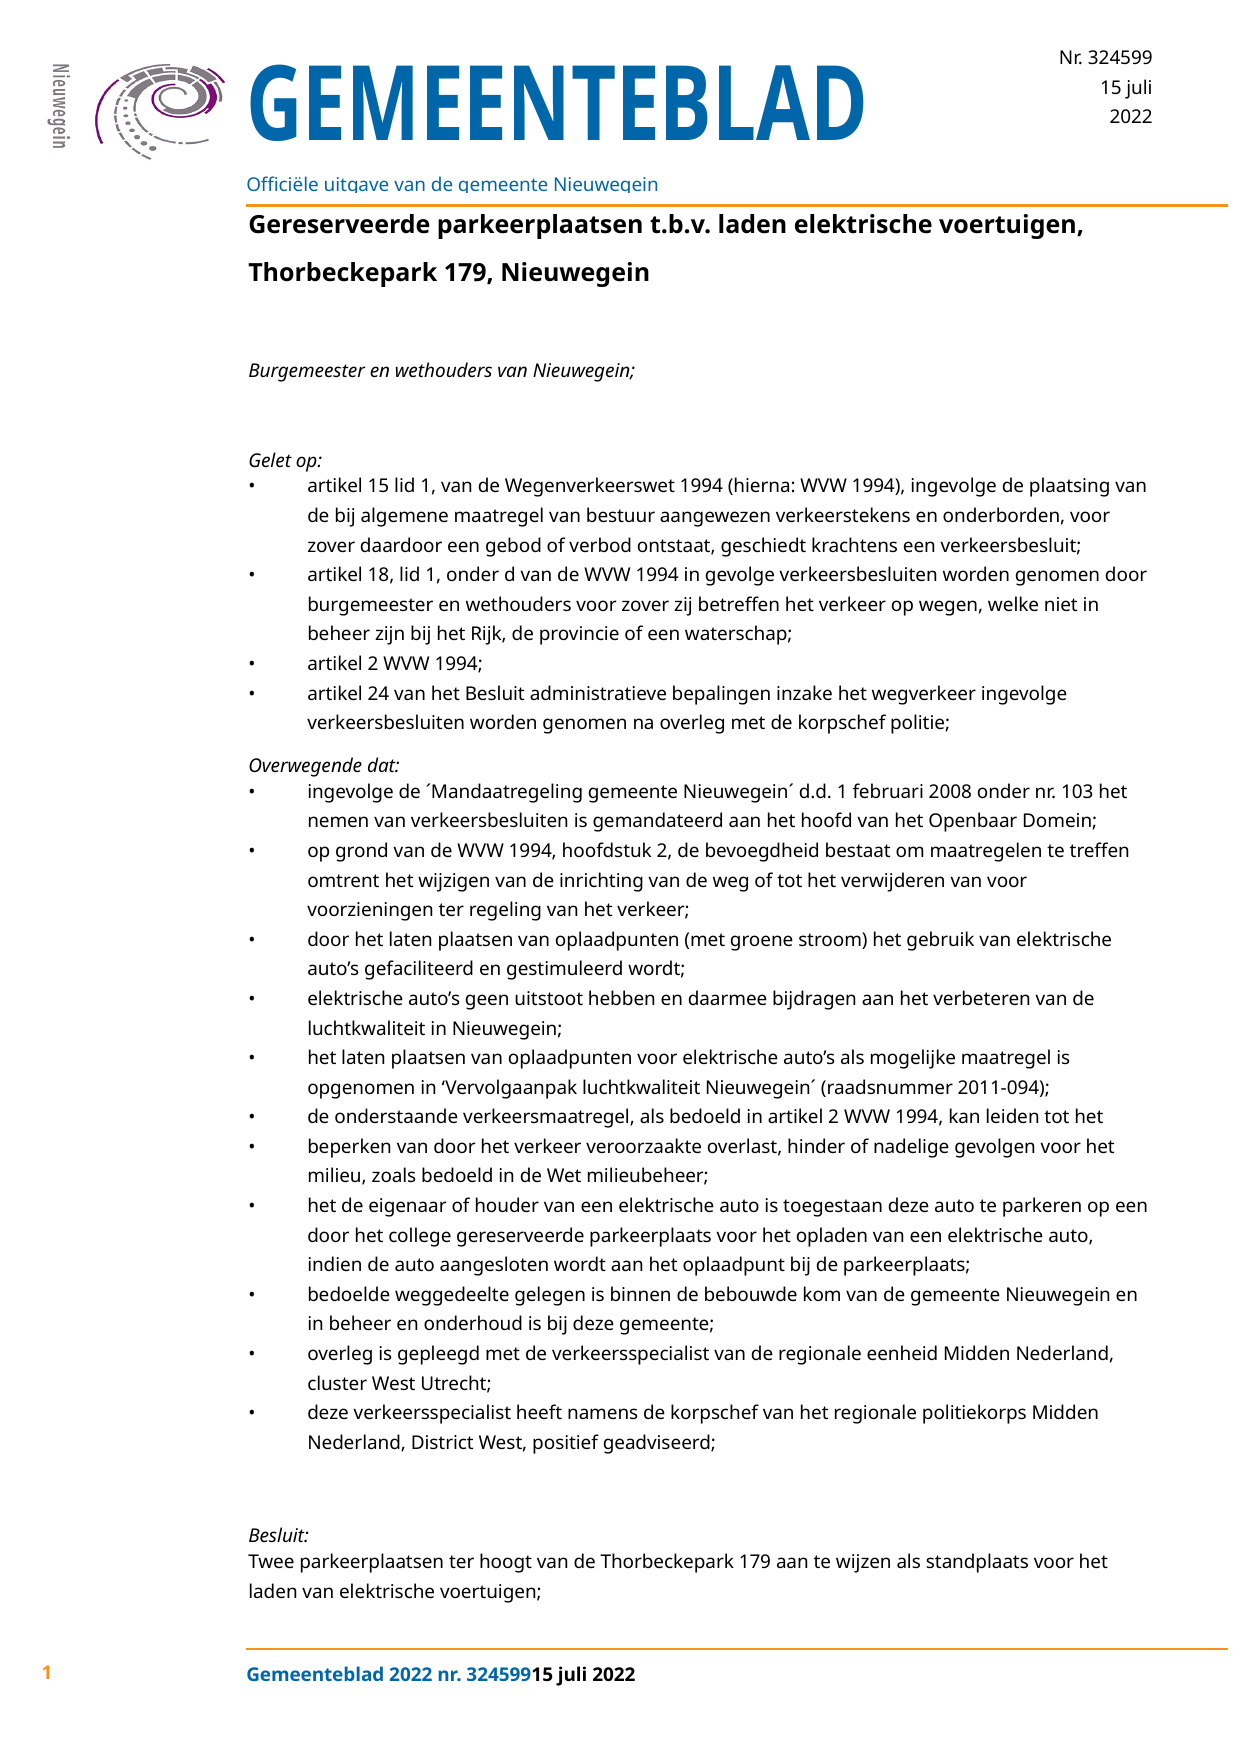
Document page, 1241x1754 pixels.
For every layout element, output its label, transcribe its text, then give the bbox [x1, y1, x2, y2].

list het laten plaatsen van oplaadpunten voor elektrische auto’s als mogelijke maatregel is opgenomen in ‘Vervolgaanpak luchtkwaliteit Nieuwegein´ (raadsnummer 2011-094); [248, 1044, 1152, 1100]
text Twee parkeerplaatsen ter hoogt van de Thorbeckepark 179 aan te wijzen als standplaats voor het laden van elektrische voertuigen; [248, 1548, 1152, 1603]
list bedoelde weggedeelte gelegen is binnen de bebouwde kom van de gemeente Nieuwegein en in beheer en onderhoud is bij deze gemeente; [248, 1281, 1152, 1336]
list artikel 18, lid 1, onder d van de WVW 1994 in gevolge verkeersbesluiten worden genomen door burgemeester en wethouders voor zover zij betreffen het verkeer op wegen, welke niet in beheer zijn bij het Rijk, de provincie of een waterschap; [248, 561, 1152, 646]
list overleg is gepleegd met de verkeersspecialist van de regionale eenheid Midden Nederland, cluster West Utrecht; [248, 1340, 1152, 1396]
list artikel 24 van het Besluit administratieve bepalingen inzake het wegverkeer ingevolge verkeersbesluiten worden genomen na overleg met de korpschef politie; [248, 680, 1152, 735]
list door het laten plaatsen van oplaadpunten (met groene stroom) het gebruik van elektrische auto’s gefaciliteerd en gestimuleerd wordt; [248, 926, 1152, 981]
picture [41, 47, 231, 172]
text Gereserveerde parkeerplaatsen t.b.v. laden elektrische voertuigen, Thorbeckepark 179, Nieuwegein [248, 207, 1152, 288]
text Burgemeester en wethouders van Nieuwegein; [248, 357, 1152, 383]
text Besluit: [248, 1522, 1152, 1548]
list het de eigenaar of houder van een elektrische auto is toegestaan deze auto te parkeren op een door het college gereserveerde parkeerplaats voor het opladen van een elektrische auto, indien de auto aangesloten wordt aan het oplaadpunt bij de parkeerplaats; [248, 1192, 1152, 1277]
list ingevolge de ´Mandaatregeling gemeente Nieuwegein´ d.d. 1 februari 2008 onder nr. 103 het nemen van verkeersbesluiten is gemandateerd aan het hoofd van het Openbaar Domein; [248, 778, 1152, 833]
list de onderstaande verkeersmaatregel, als bedoeld in artikel 2 WVW 1994, kan leiden tot het [248, 1103, 1152, 1129]
list artikel 15 lid 1, van de Wegenverkeerswet 1994 (hierna: WVW 1994), ingevolge de plaatsing van de bij algemene maatregel van bestuur aangewezen verkeerstekens en onderborden, voor zover daardoor een gebod of verbod ontstaat, geschiedt krachtens een verkeersbesluit; [248, 473, 1152, 557]
text Overwegende dat: [248, 752, 1152, 778]
text Gelet op: [248, 447, 1152, 473]
list op grond van de WVW 1994, hoofdstuk 2, de bevoegdheid bestaat om maatregelen te treffen omtrent het wijzigen van de inrichting van de weg of tot het verwijderen van voor voorzieningen ter regeling van het verkeer; [248, 837, 1152, 922]
list deze verkeersspecialist heeft namens de korpschef van het regionale politiekorps Midden Nederland, District West, positief geadviseerd; [248, 1399, 1152, 1455]
list beperken van door het verkeer veroorzaakte overlast, hinder of nadelige gevolgen voor het milieu, zoals bedoeld in de Wet milieubeheer; [248, 1133, 1152, 1188]
list elektrische auto’s geen uitstoot hebben en daarmee bijdragen aan het verbeteren van de luchtkwaliteit in Nieuwegein; [248, 985, 1152, 1041]
list artikel 2 WVW 1994; [248, 650, 1152, 676]
